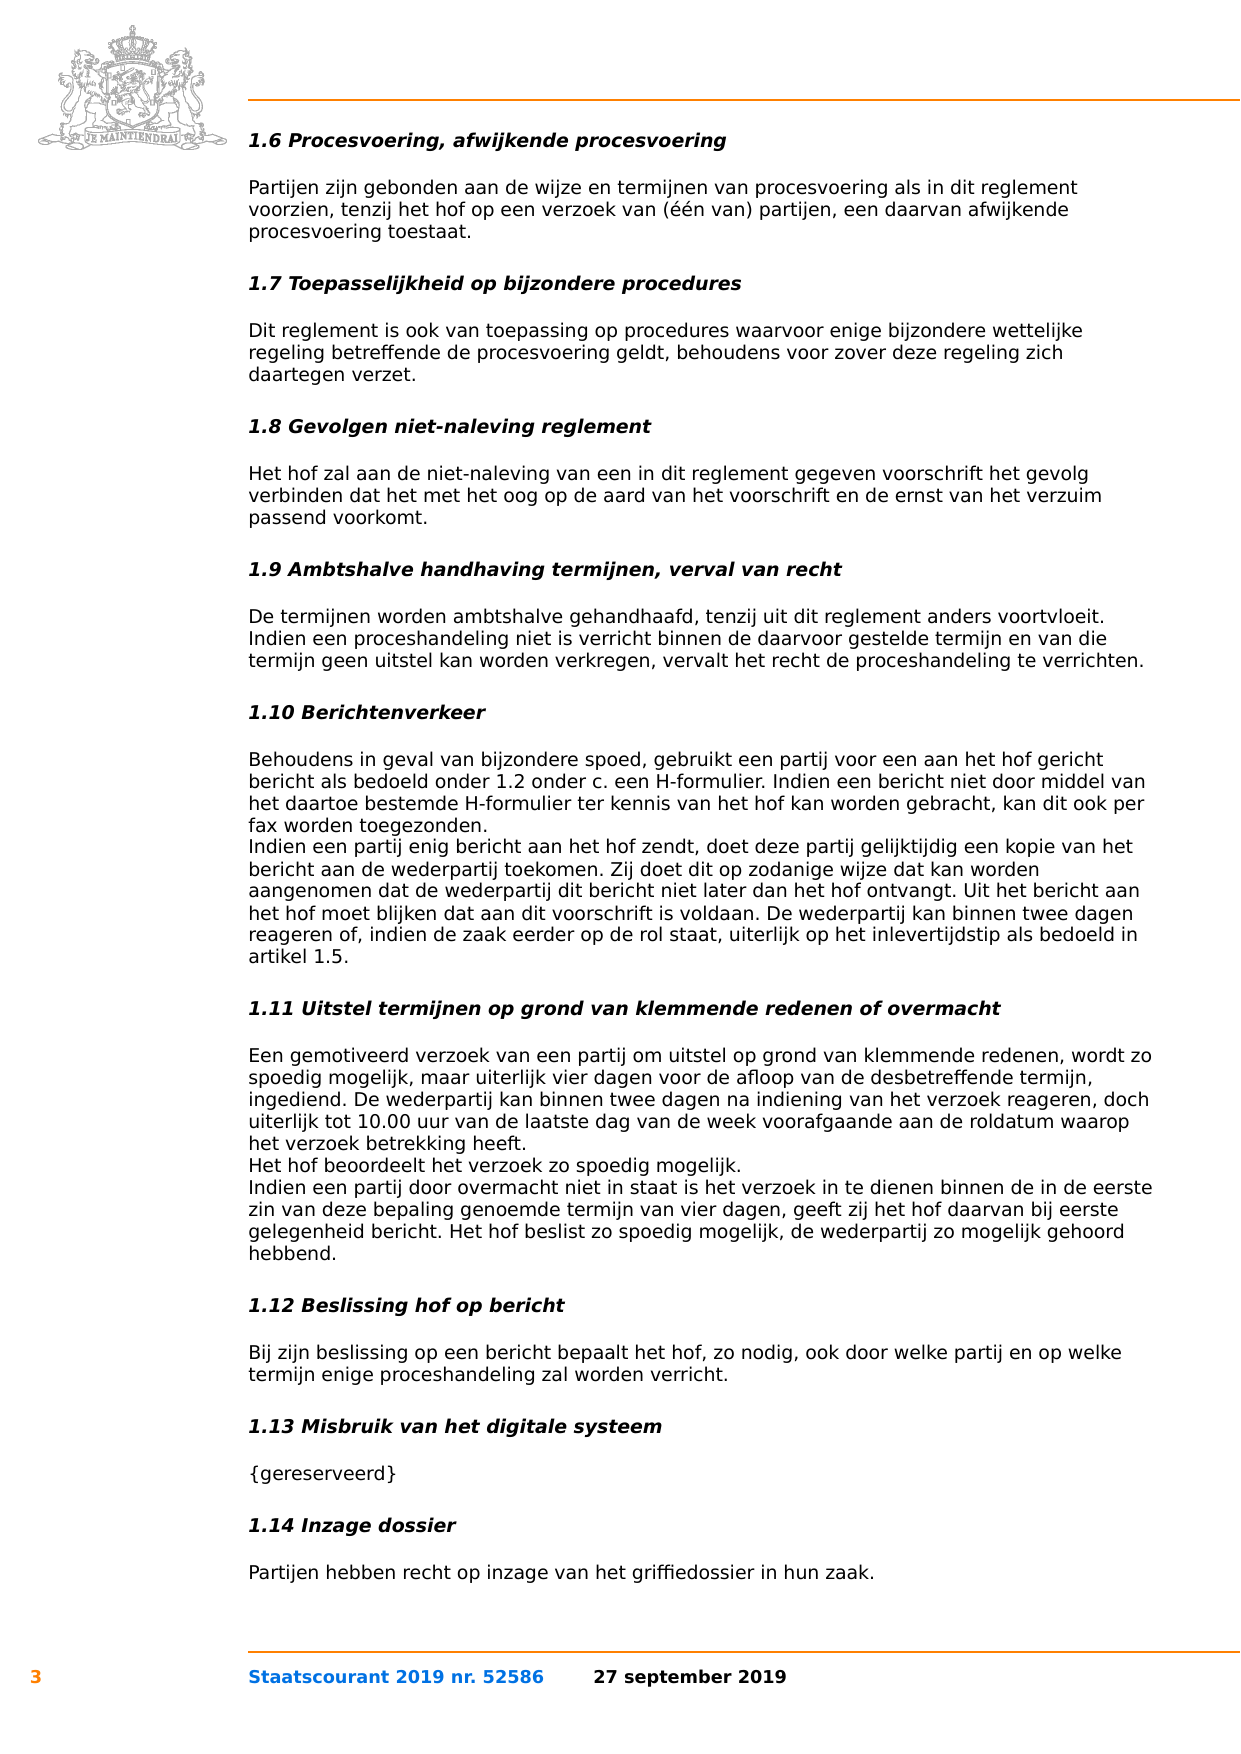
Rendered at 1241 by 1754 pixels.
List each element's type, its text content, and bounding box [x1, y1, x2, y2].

subtitle 1.13 Misbruik van het digitale systeem [248, 1416, 1163, 1438]
text Bij zijn beslissing op een bericht bepaalt het hof, zo nodig, ook door welke partij en op welke termijn enige proceshandeling zal worden verricht. [248, 1342, 1163, 1386]
text Partijen hebben recht op inzage van het griffiedossier in hun zaak. [248, 1562, 1163, 1584]
text Dit reglement is ook van toepassing op procedures waarvoor enige bijzondere wettelijke regeling betreffende de procesvoering geldt, behoudens voor zover deze regeling zich daartegen verzet. [248, 320, 1163, 386]
subtitle 1.14 Inzage dossier [248, 1515, 1163, 1537]
subtitle 1.9 Ambtshalve handhaving termijnen, verval van recht [248, 559, 1163, 581]
subtitle 1.12 Beslissing hof op bericht [248, 1295, 1163, 1317]
subtitle 1.10 Berichtenverkeer [248, 702, 1163, 723]
subtitle 1.7 Toepasselijkheid op bijzondere procedures [248, 273, 1163, 295]
text Indien een proceshandeling niet is verricht binnen de daarvoor gestelde termijn en van die termijn geen uitstel kan worden verkregen, vervalt het recht de proceshandeling te verrichten. [248, 628, 1163, 672]
text Indien een partij enig bericht aan het hof zendt, doet deze partij gelijktijdig een kopie van het bericht aan de wederpartij toekomen. Zij doet dit op zodanige wijze dat kan worden aangenomen dat de wederpartij dit bericht niet later dan het hof ontvangt. Uit het bericht aan het hof moet blijken dat aan dit voorschrift is voldaan. De wederpartij kan binnen twee dagen reageren of, indien de zaak eerder op de rol staat, uiterlijk op het inlevertijdstip als bedoeld in artikel 1.5. [248, 836, 1163, 968]
text Een gemotiveerd verzoek van een partij om uitstel op grond van klemmende redenen, wordt zo spoedig mogelijk, maar uiterlijk vier dagen voor de afloop van de desbetreffende termijn, ingediend. De wederpartij kan binnen twee dagen na indiening van het verzoek reageren, doch uiterlijk tot 10.00 uur van de laatste dag van de week voorafgaande aan de roldatum waarop het verzoek betrekking heeft. [248, 1045, 1163, 1155]
text Behoudens in geval van bijzondere spoed, gebruikt een partij voor een aan het hof gericht bericht als bedoeld onder 1.2 onder c. een H-formulier. Indien een bericht niet door middel van het daartoe bestemde H-formulier ter kennis van het hof kan worden gebracht, kan dit ook per fax worden toegezonden. [248, 748, 1163, 836]
picture [38, 25, 227, 150]
subtitle 1.6 Procesvoering, afwijkende procesvoering [248, 130, 1163, 152]
text Het hof beoordeelt het verzoek zo spoedig mogelijk. [248, 1155, 1163, 1177]
text De termijnen worden ambtshalve gehandhaafd, tenzij uit dit reglement anders voortvloeit. [248, 606, 1163, 628]
text Partijen zijn gebonden aan de wijze en termijnen van procesvoering als in dit reglement voorzien, tenzij het hof op een verzoek van (één van) partijen, een daarvan afwijkende procesvoering toestaat. [248, 177, 1163, 243]
text {gereserveerd} [248, 1463, 1163, 1485]
text Het hof zal aan de niet-naleving van een in dit reglement gegeven voorschrift het gevolg verbinden dat het met het oog op de aard van het voorschrift en de ernst van het verzuim passend voorkomt. [248, 463, 1163, 529]
subtitle 1.11 Uitstel termijnen op grond van klemmende redenen of overmacht [248, 998, 1163, 1020]
text Indien een partij door overmacht niet in staat is het verzoek in te dienen binnen de in de eerste zin van deze bepaling genoemde termijn van vier dagen, geeft zij het hof daarvan bij eerste gelegenheid bericht. Het hof beslist zo spoedig mogelijk, de wederpartij zo mogelijk gehoord hebbend. [248, 1177, 1163, 1265]
subtitle 1.8 Gevolgen niet-naleving reglement [248, 416, 1163, 438]
